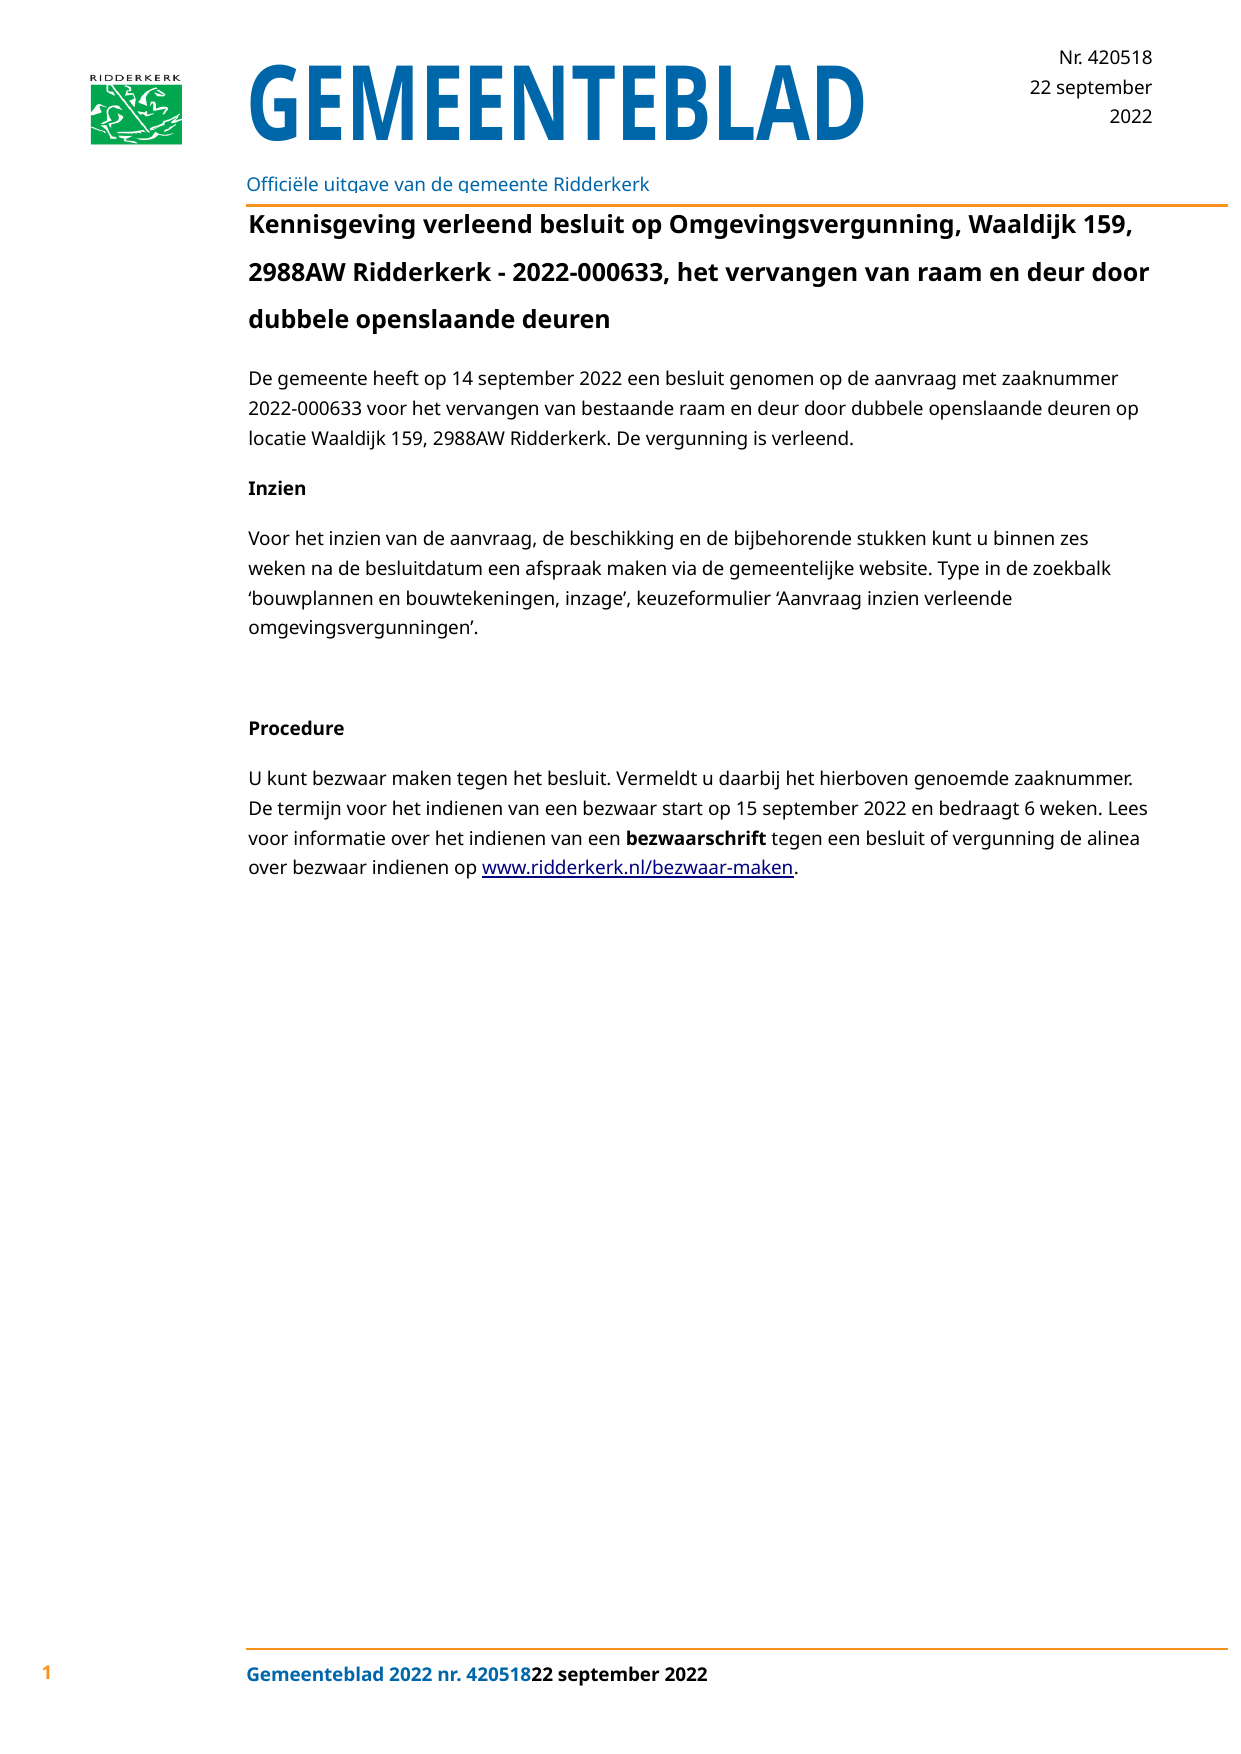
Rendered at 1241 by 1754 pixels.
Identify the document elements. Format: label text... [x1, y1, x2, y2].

text Inzien [248, 475, 1152, 501]
picture [41, 47, 231, 172]
text De gemeente heeft op 14 september 2022 een besluit genomen op de aanvraag met zaaknummer 2022-000633 voor het vervangen van bestaande raam en deur door dubbele openslaande deuren op locatie Waaldijk 159, 2988AW Ridderkerk. De vergunning is verleend. [248, 366, 1152, 450]
text Voor het inzien van de aanvraag, de beschikking en de bijbehorende stukken kunt u binnen zes weken na de besluitdatum een afspraak maken via de gemeentelijke website. Type in de zoekbalk ‘bouwplannen en bouwtekeningen, inzage’, keuzeformulier ‘Aanvraag inzien verleende omgevingsvergunningen’. [248, 526, 1152, 640]
text Procedure [248, 715, 1152, 741]
text Kennisgeving verleend besluit op Omgevingsvergunning, Waaldijk 159, 2988AW Ridderkerk - 2022-000633, het vervangen van raam en deur door dubbele openslaande deuren [248, 207, 1152, 336]
text U kunt bezwaar maken tegen het besluit. Vermeldt u daarbij het hierboven genoemde zaaknummer. De termijn voor het indienen van een bezwaar start op 15 september 2022 en bedraagt 6 weken. Lees voor informatie over het indienen van een bezwaarschrift tegen een besluit of vergunning de alinea over bezwaar indienen op www.ridderkerk.nl/bezwaar-maken. [248, 766, 1152, 880]
